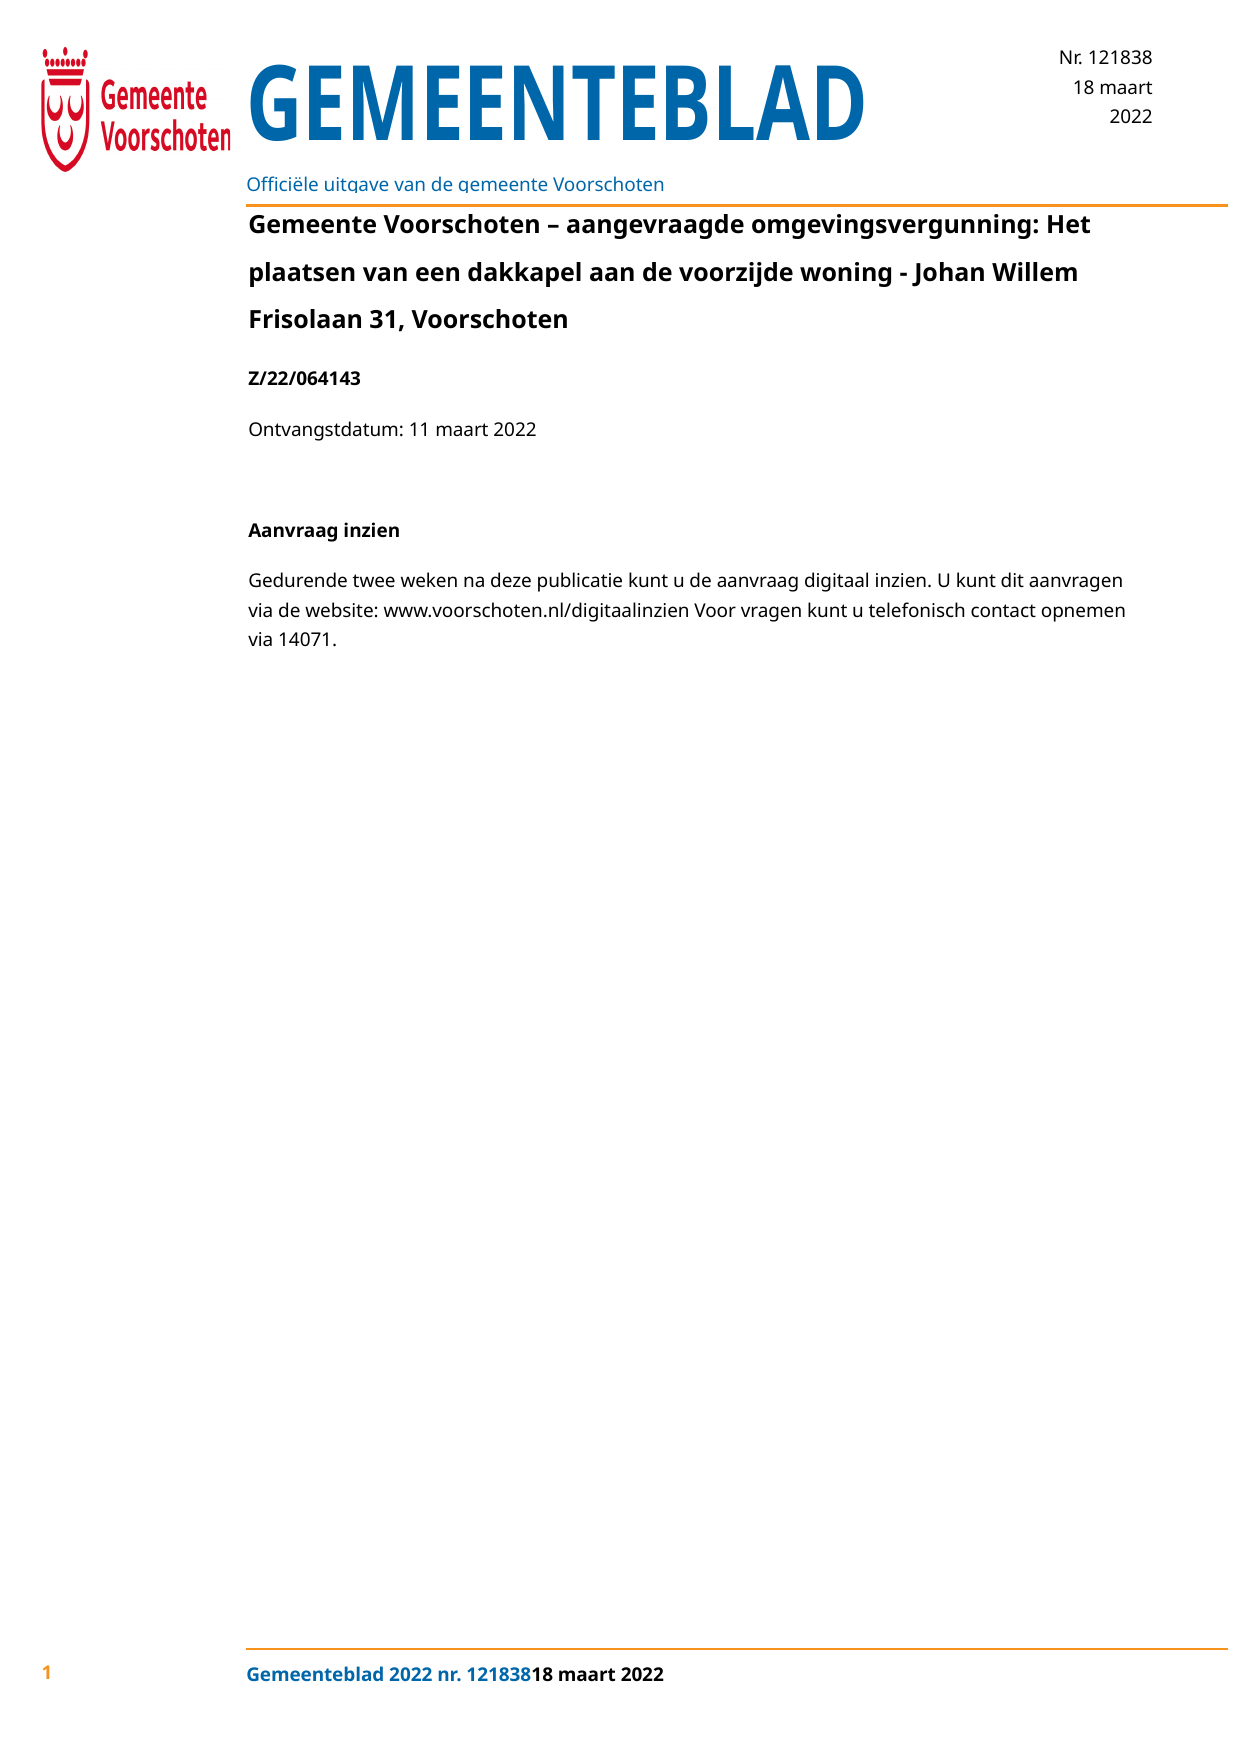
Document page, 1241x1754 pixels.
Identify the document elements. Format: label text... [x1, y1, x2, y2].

text Z/22/064143 [248, 366, 1152, 391]
text Ontvangstdatum: 11 maart 2022 [248, 416, 1152, 442]
text Gemeente Voorschoten – aangevraagde omgevingsvergunning: Het plaatsen van een dakkapel aan de voorzijde woning - Johan Willem Frisolaan 31, Voorschoten [248, 207, 1152, 336]
picture [41, 47, 231, 172]
text Gedurende twee weken na deze publicatie kunt u de aanvraag digitaal inzien. U kunt dit aanvragen via de website: www.voorschoten.nl/digitaalinzien Voor vragen kunt u telefonisch contact opnemen via 14071. [248, 567, 1152, 652]
text Aanvraag inzien [248, 517, 1152, 542]
